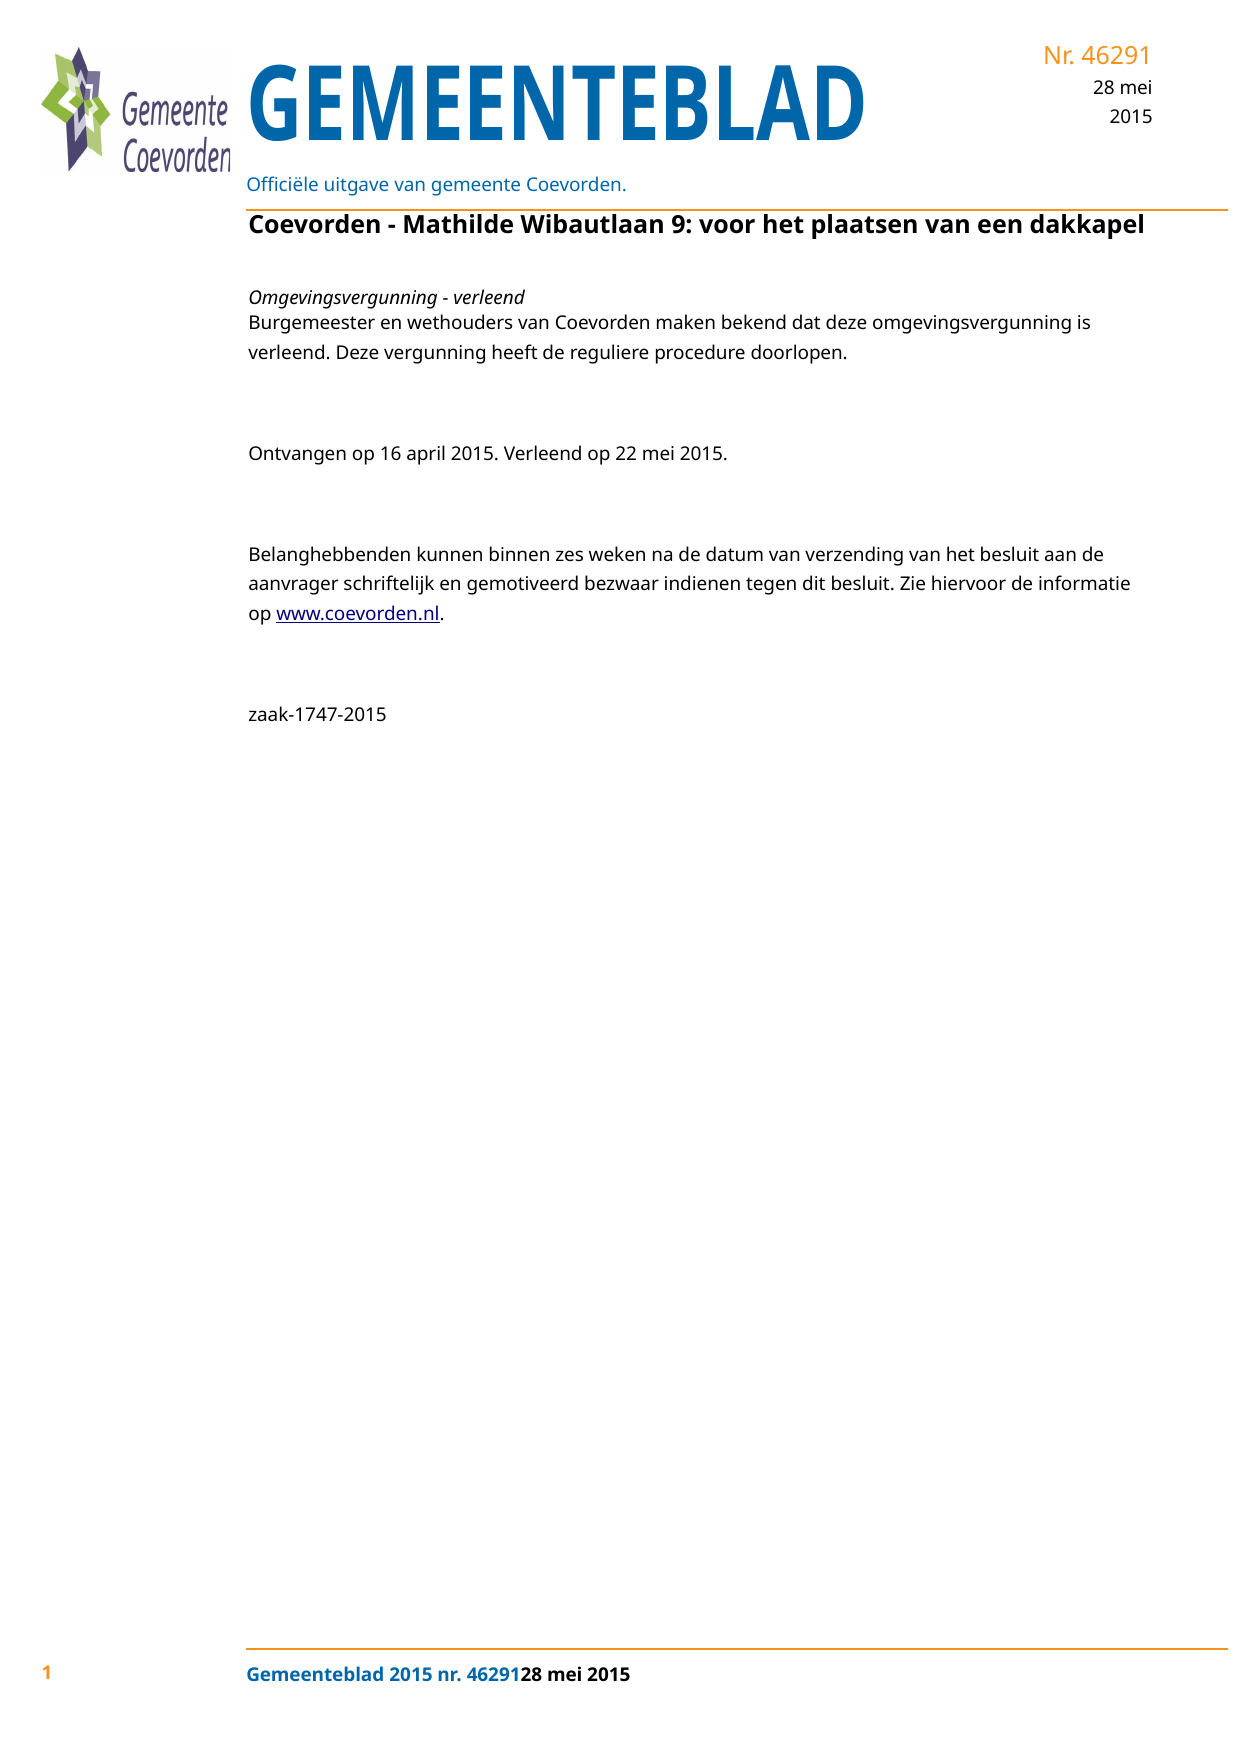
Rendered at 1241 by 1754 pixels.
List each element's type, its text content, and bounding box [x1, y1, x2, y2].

text Belanghebbenden kunnen binnen zes weken na de datum van verzending van het besluit aan de aanvrager schriftelijk en gemotiveerd bezwaar indienen tegen dit besluit. Zie hiervoor de informatie op www.coevorden.nl. [248, 541, 1152, 626]
text zaak-1747-2015 [248, 701, 1152, 727]
text Omgevingsvergunning - verleend [248, 284, 1152, 309]
text Coevorden - Mathilde Wibautlaan 9: voor het plaatsen van een dakkapel [248, 211, 1152, 241]
text Burgemeester en wethouders van Coevorden maken bekend dat deze omgevingsvergunning is verleend. Deze vergunning heeft de reguliere procedure doorlopen. [248, 309, 1152, 365]
text Ontvangen op 16 april 2015. Verleend op 22 mei 2015. [248, 440, 1152, 466]
picture [41, 47, 231, 172]
